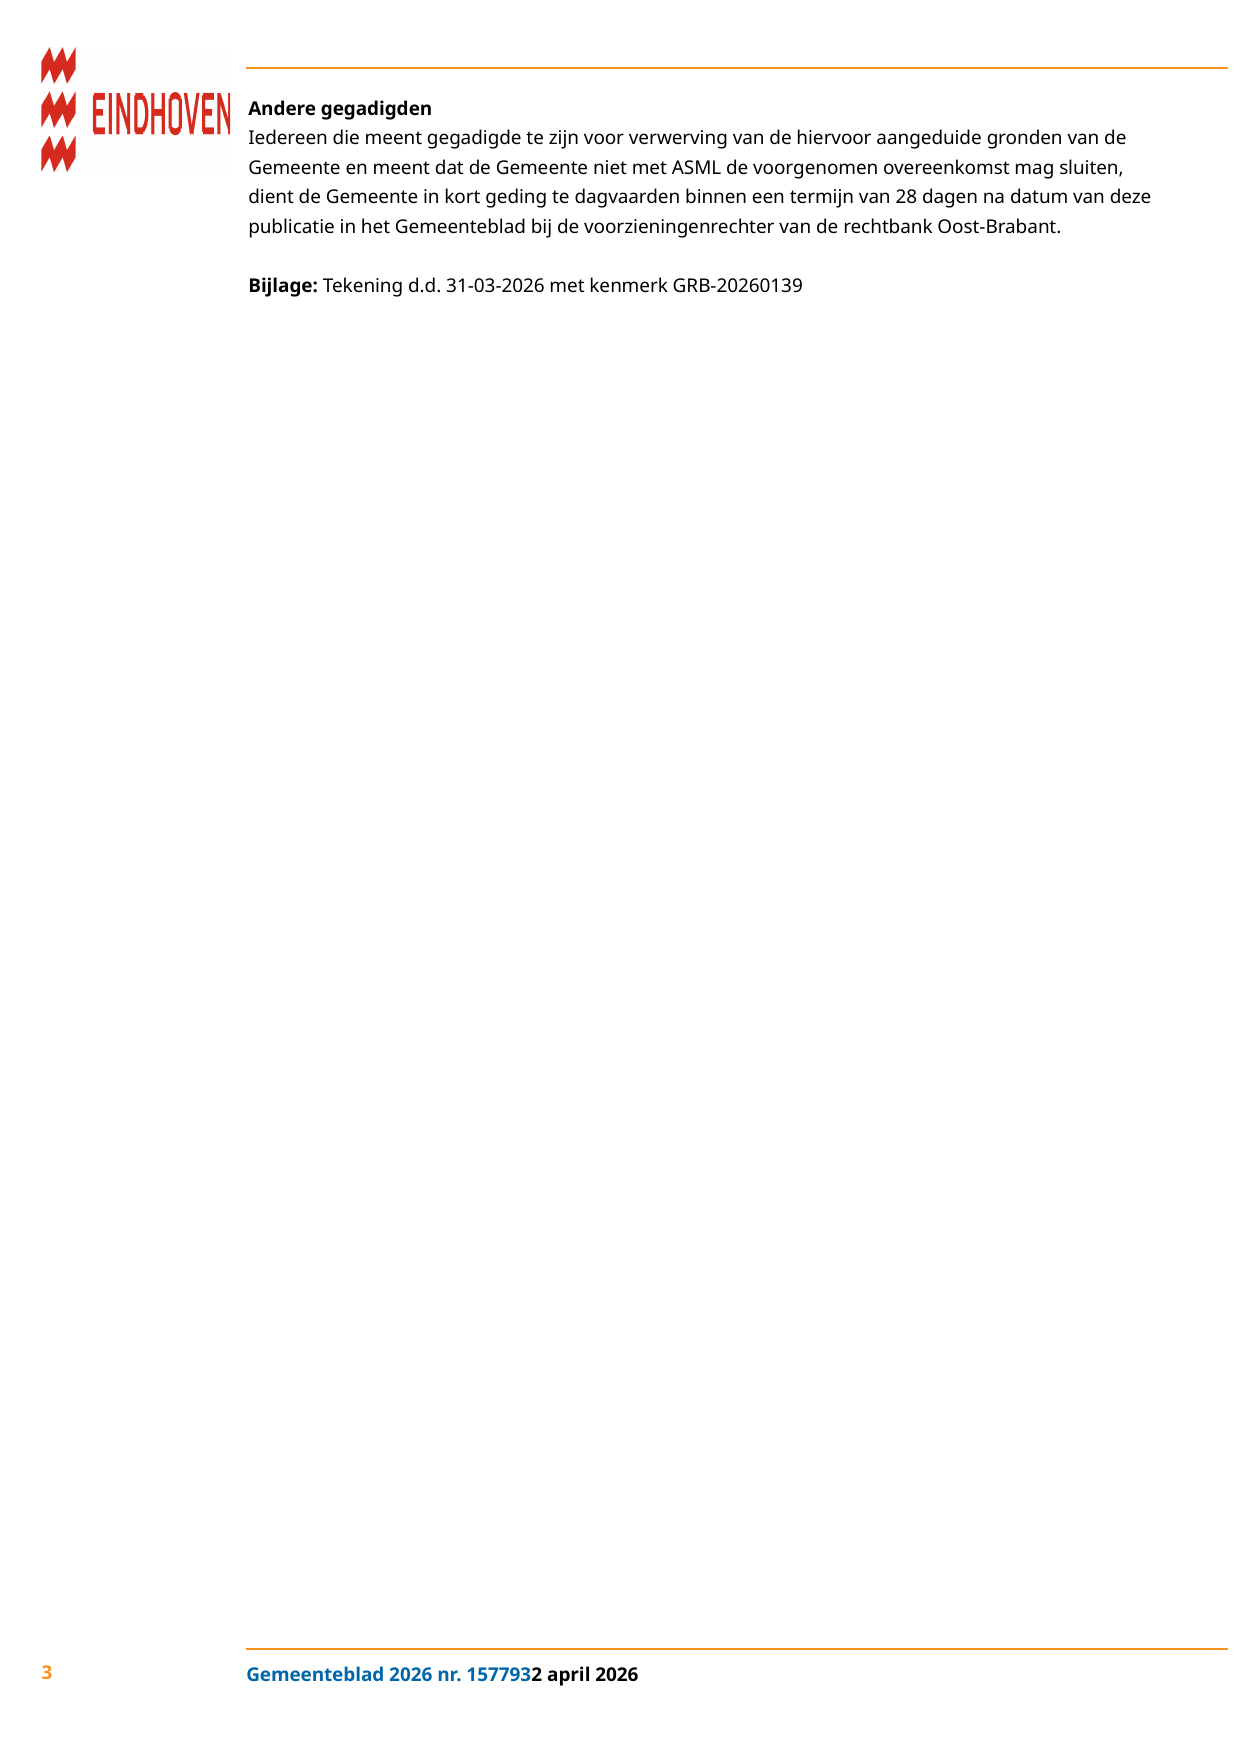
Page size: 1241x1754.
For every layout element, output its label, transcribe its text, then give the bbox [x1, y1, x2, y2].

text Iedereen die meent gegadigde te zijn voor verwerving van de hiervoor aangeduide gronden van de Gemeente en meent dat de Gemeente niet met ASML de voorgenomen overeenkomst mag sluiten, dient de Gemeente in kort geding te dagvaarden binnen een termijn van 28 dagen na datum van deze publicatie in het Gemeenteblad bij de voorzieningenrechter van de rechtbank Oost-Brabant. [248, 124, 1152, 239]
picture [41, 47, 231, 172]
text Bijlage: Tekening d.d. 31-03-2026 met kenmerk GRB-20260139 [248, 272, 1152, 298]
text Andere gegadigden [248, 95, 1152, 121]
